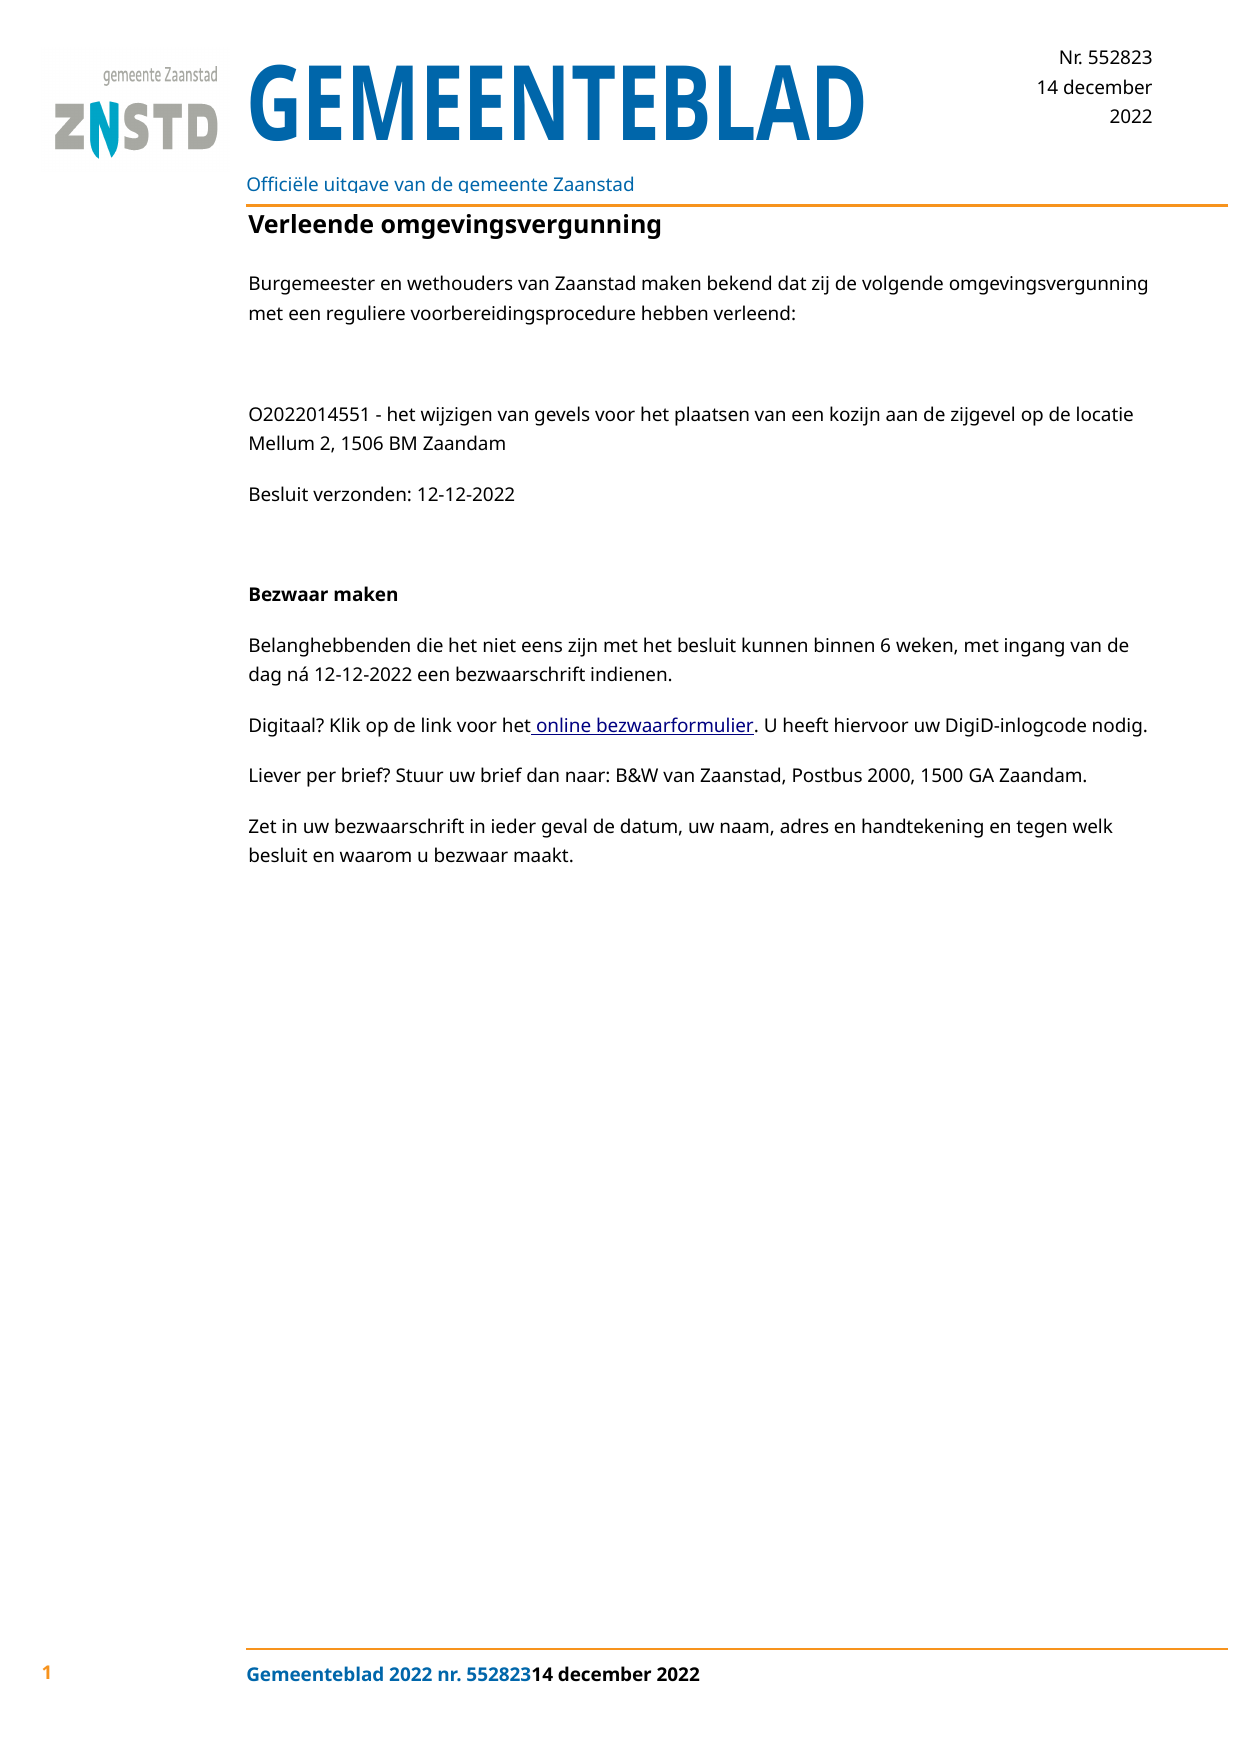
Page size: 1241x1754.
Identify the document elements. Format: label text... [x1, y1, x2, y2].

text Besluit verzonden: 12-12-2022 [248, 481, 1152, 506]
text Digitaal? Klik op de link voor het online bezwaarformulier. U heeft hiervoor uw DigiD-inlogcode nodig. [248, 712, 1152, 738]
text Belanghebbenden die het niet eens zijn met het besluit kunnen binnen 6 weken, met ingang van de dag ná 12-12-2022 een bezwaarschrift indienen. [248, 632, 1152, 687]
text Zet in uw bezwaarschrift in ieder geval de datum, uw naam, adres en handtekening en tegen welk besluit en waarom u bezwaar maakt. [248, 813, 1152, 868]
text Bezwaar maken [248, 582, 1152, 607]
picture [41, 47, 231, 172]
text Liever per brief? Stuur uw brief dan naar: B&W van Zaanstad, Postbus 2000, 1500 GA Zaandam. [248, 762, 1152, 788]
text Verleende omgevingsvergunning [248, 207, 1152, 241]
text O2022014551 - het wijzigen van gevels voor het plaatsen van een kozijn aan de zijgevel op de locatie Mellum 2, 1506 BM Zaandam [248, 401, 1152, 456]
text Burgemeester en wethouders van Zaanstad maken bekend dat zij de volgende omgevingsvergunning met een reguliere voorbereidingsprocedure hebben verleend: [248, 270, 1152, 326]
